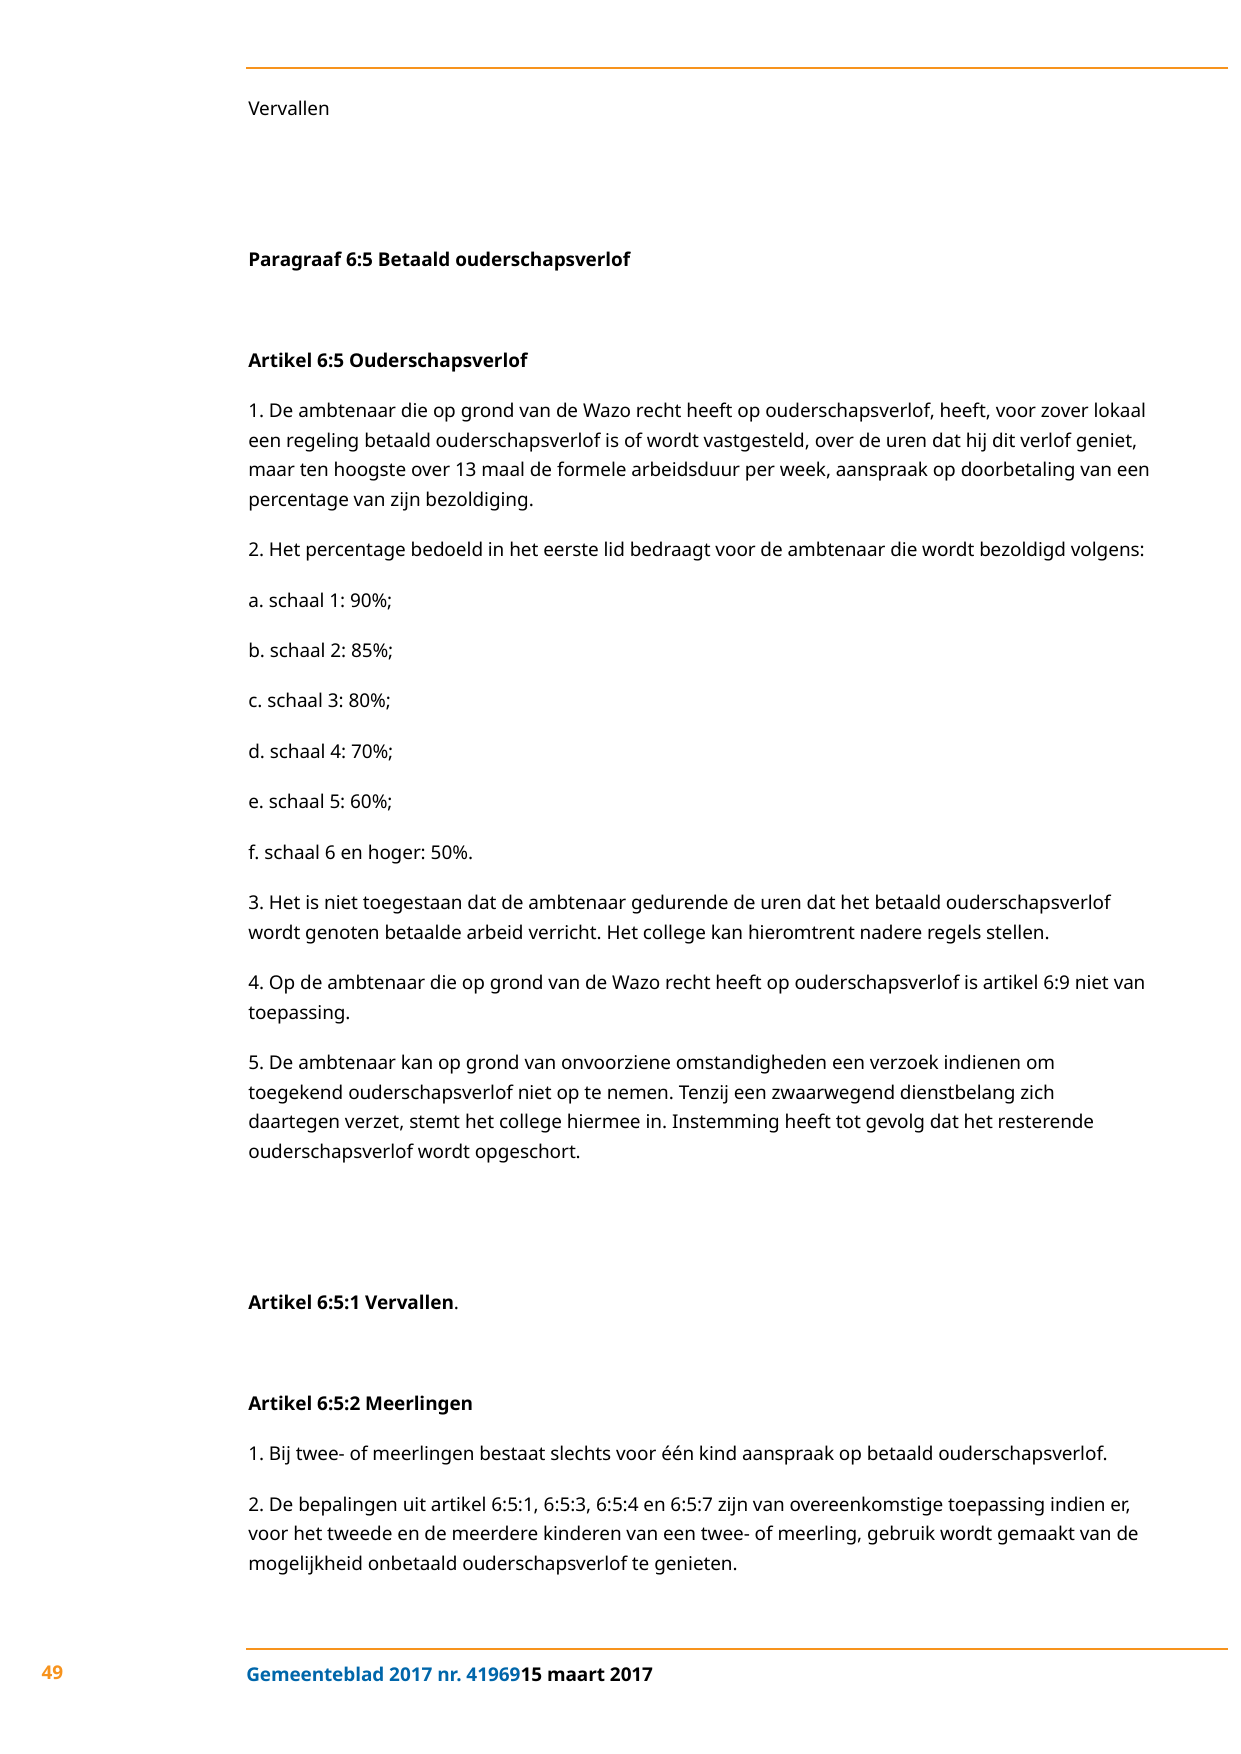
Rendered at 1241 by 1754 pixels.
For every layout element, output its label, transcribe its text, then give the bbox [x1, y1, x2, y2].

text b. schaal 2: 85%; [248, 637, 1152, 663]
text Paragraaf 6:5 Betaald ouderschapsverlof [248, 246, 1152, 272]
picture [41, 47, 231, 172]
text a. schaal 1: 90%; [248, 587, 1152, 613]
text 4. Op de ambtenaar die op grond van de Wazo recht heeft op ouderschapsverlof is artikel 6:9 niet van toepassing. [248, 969, 1152, 1025]
text 2. De bepalingen uit artikel 6:5:1, 6:5:3, 6:5:4 en 6:5:7 zijn van overeenkomstige toepassing indien er, voor het tweede en de meerdere kinderen van een twee- of meerling, gebruik wordt gemaakt van de mogelijkheid onbetaald ouderschapsverlof te genieten. [248, 1491, 1152, 1576]
text Artikel 6:5 Ouderschapsverlof [248, 347, 1152, 373]
text f. schaal 6 en hoger: 50%. [248, 839, 1152, 865]
text c. schaal 3: 80%; [248, 688, 1152, 713]
text 1. Bij twee- of meerlingen bestaat slechts voor één kind aanspraak op betaald ouderschapsverlof. [248, 1441, 1152, 1466]
text Artikel 6:5:2 Meerlingen [248, 1390, 1152, 1416]
text 1. De ambtenaar die op grond van de Wazo recht heeft op ouderschapsverlof, heeft, voor zover lokaal een regeling betaald ouderschapsverlof is of wordt vastgesteld, over de uren dat hij dit verlof geniet, maar ten hoogste over 13 maal de formele arbeidsduur per week, aanspraak op doorbetaling van een percentage van zijn bezoldiging. [248, 397, 1152, 512]
text 2. Het percentage bedoeld in het eerste lid bedraagt voor de ambtenaar die wordt bezoldigd volgens: [248, 536, 1152, 562]
text Vervallen [248, 95, 1152, 121]
text 3. Het is niet toegestaan dat de ambtenaar gedurende de uren dat het betaald ouderschapsverlof wordt genoten betaalde arbeid verricht. Het college kan hieromtrent nadere regels stellen. [248, 889, 1152, 945]
text d. schaal 4: 70%; [248, 738, 1152, 764]
text 5. De ambtenaar kan op grond van onvoorziene omstandigheden een verzoek indienen om toegekend ouderschapsverlof niet op te nemen. Tenzij een zwaarwegend dienstbelang zich daartegen verzet, stemt het college hiermee in. Instemming heeft tot gevolg dat het resterende ouderschapsverlof wordt opgeschort. [248, 1049, 1152, 1164]
text e. schaal 5: 60%; [248, 788, 1152, 814]
text Artikel 6:5:1 Vervallen. [248, 1289, 1152, 1315]
